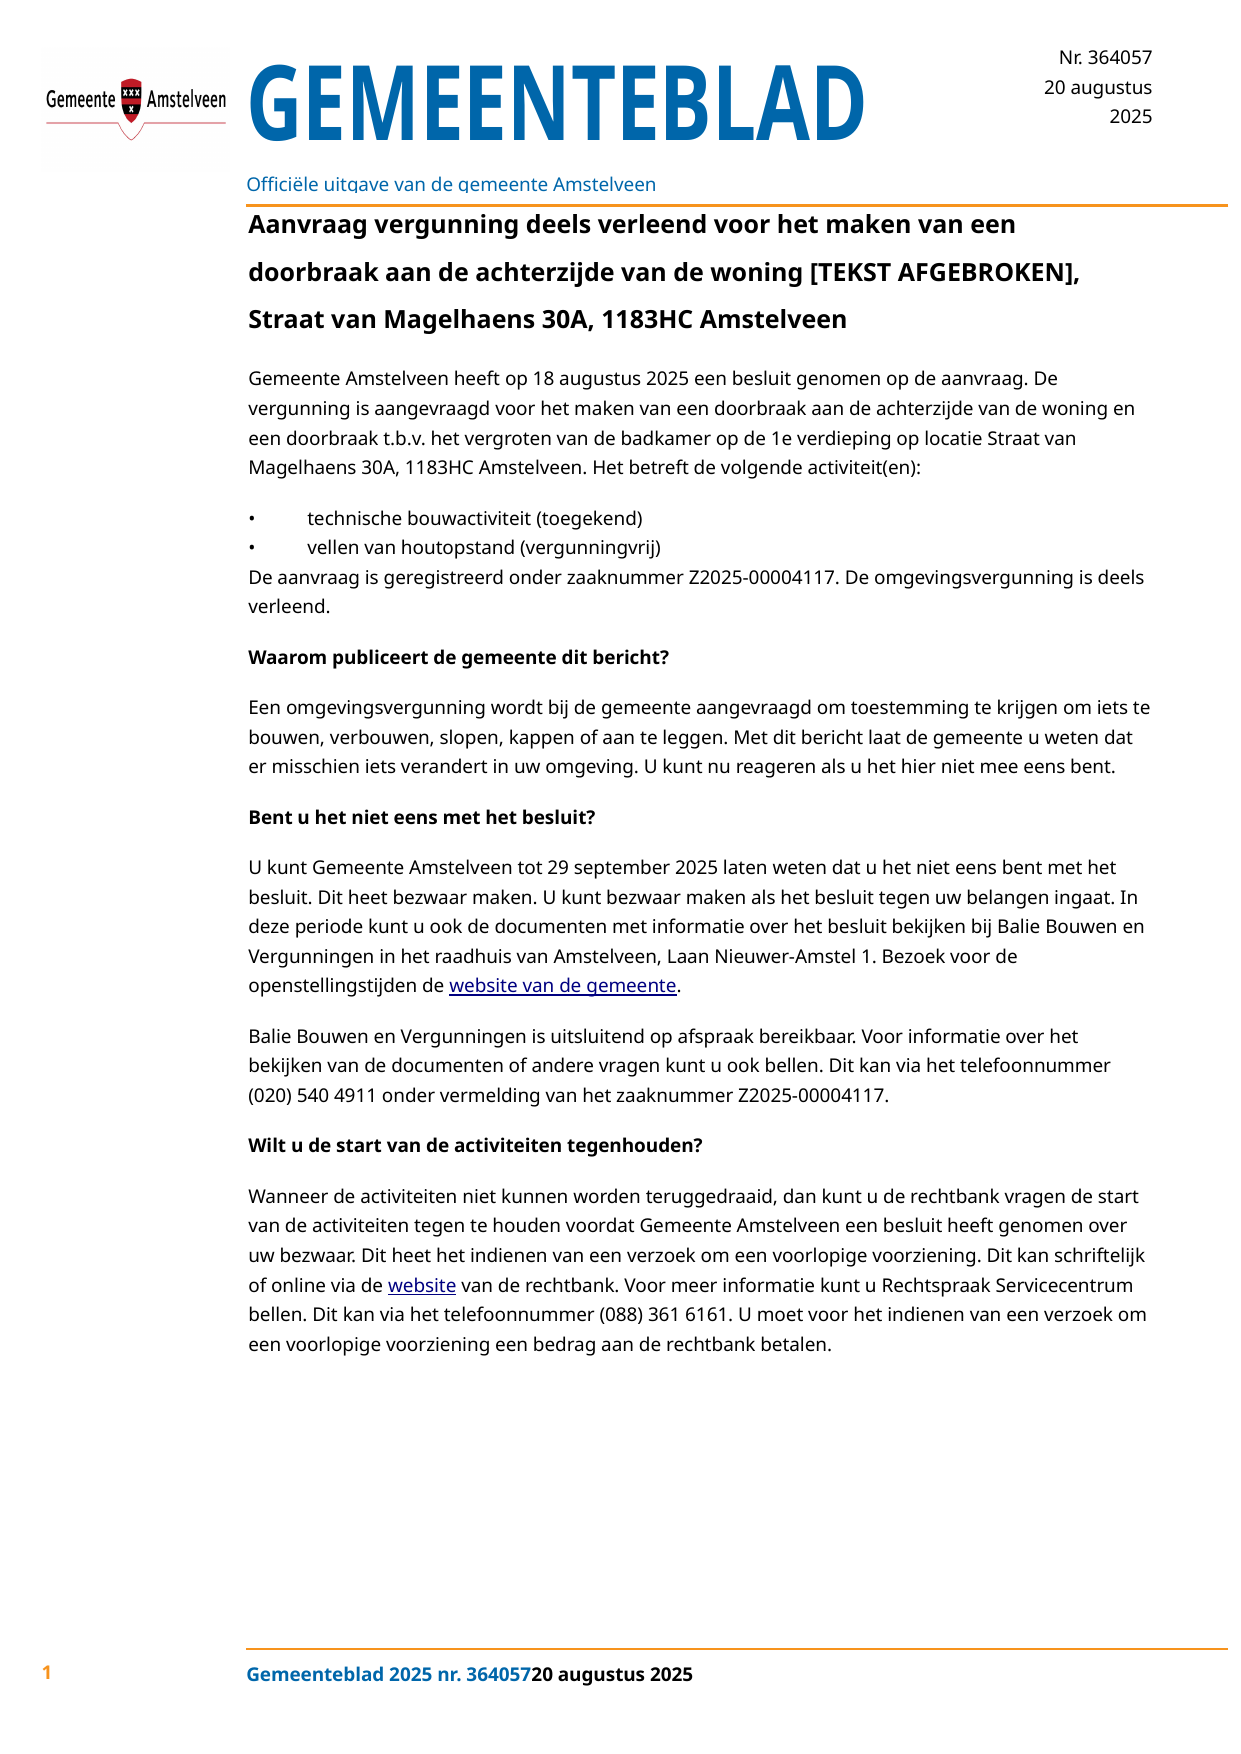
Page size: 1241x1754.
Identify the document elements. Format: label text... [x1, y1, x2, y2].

text Waarom publiceert de gemeente dit bericht? [248, 644, 1152, 669]
text Bent u het niet eens met het besluit? [248, 804, 1152, 829]
text Wanneer de activiteiten niet kunnen worden teruggedraaid, dan kunt u de rechtbank vragen de start van de activiteiten tegen te houden voordat Gemeente Amstelveen een besluit heeft genomen over uw bezwaar. Dit heet het indienen van een verzoek om een voorlopige voorziening. Dit kan schriftelijk of online via de website van de rechtbank. Voor meer informatie kunt u Rechtspraak Servicecentrum bellen. Dit kan via het telefoonnummer (088) 361 6161. U moet voor het indienen van een verzoek om een voorlopige voorziening een bedrag aan de rechtbank betalen. [248, 1183, 1152, 1357]
text Een omgevingsvergunning wordt bij de gemeente aangevraagd om toestemming te krijgen om iets te bouwen, verbouwen, slopen, kappen of aan te leggen. Met dit bericht laat de gemeente u weten dat er misschien iets verandert in uw omgeving. U kunt nu reageren als u het hier niet mee eens bent. [248, 694, 1152, 779]
text Gemeente Amstelveen heeft op 18 augustus 2025 een besluit genomen op de aanvraag. De vergunning is aangevraagd voor het maken van een doorbraak aan de achterzijde van de woning en een doorbraak t.b.v. het vergroten van de badkamer op de 1e verdieping op locatie Straat van Magelhaens 30A, 1183HC Amstelveen. Het betreft de volgende activiteit(en): [248, 366, 1152, 480]
text U kunt Gemeente Amstelveen tot 29 september 2025 laten weten dat u het niet eens bent met het besluit. Dit heet bezwaar maken. U kunt bezwaar maken als het besluit tegen uw belangen ingaat. In deze periode kunt u ook de documenten met informatie over het besluit bekijken bij Balie Bouwen en Vergunningen in het raadhuis van Amstelveen, Laan Nieuwer-Amstel 1. Bezoek voor de openstellingstijden de website van de gemeente. [248, 854, 1152, 998]
text Balie Bouwen en Vergunningen is uitsluitend op afspraak bereikbaar. Voor informatie over het bekijken van de documenten of andere vragen kunt u ook bellen. Dit kan via het telefoonnummer (020) 540 4911 onder vermelding van het zaaknummer Z2025-00004117. [248, 1023, 1152, 1108]
picture [41, 47, 231, 172]
text Wilt u de start van de activiteiten tegenhouden? [248, 1133, 1152, 1158]
text Aanvraag vergunning deels verleend voor het maken van een doorbraak aan de achterzijde van de woning [TEKST AFGEBROKEN], Straat van Magelhaens 30A, 1183HC Amstelveen [248, 207, 1152, 336]
list technische bouwactiviteit (toegekend) [248, 505, 1152, 530]
text De aanvraag is geregistreerd onder zaaknummer Z2025-00004117. De omgevingsvergunning is deels verleend. [248, 564, 1152, 619]
list vellen van houtopstand (vergunningvrij) [248, 534, 1152, 560]
